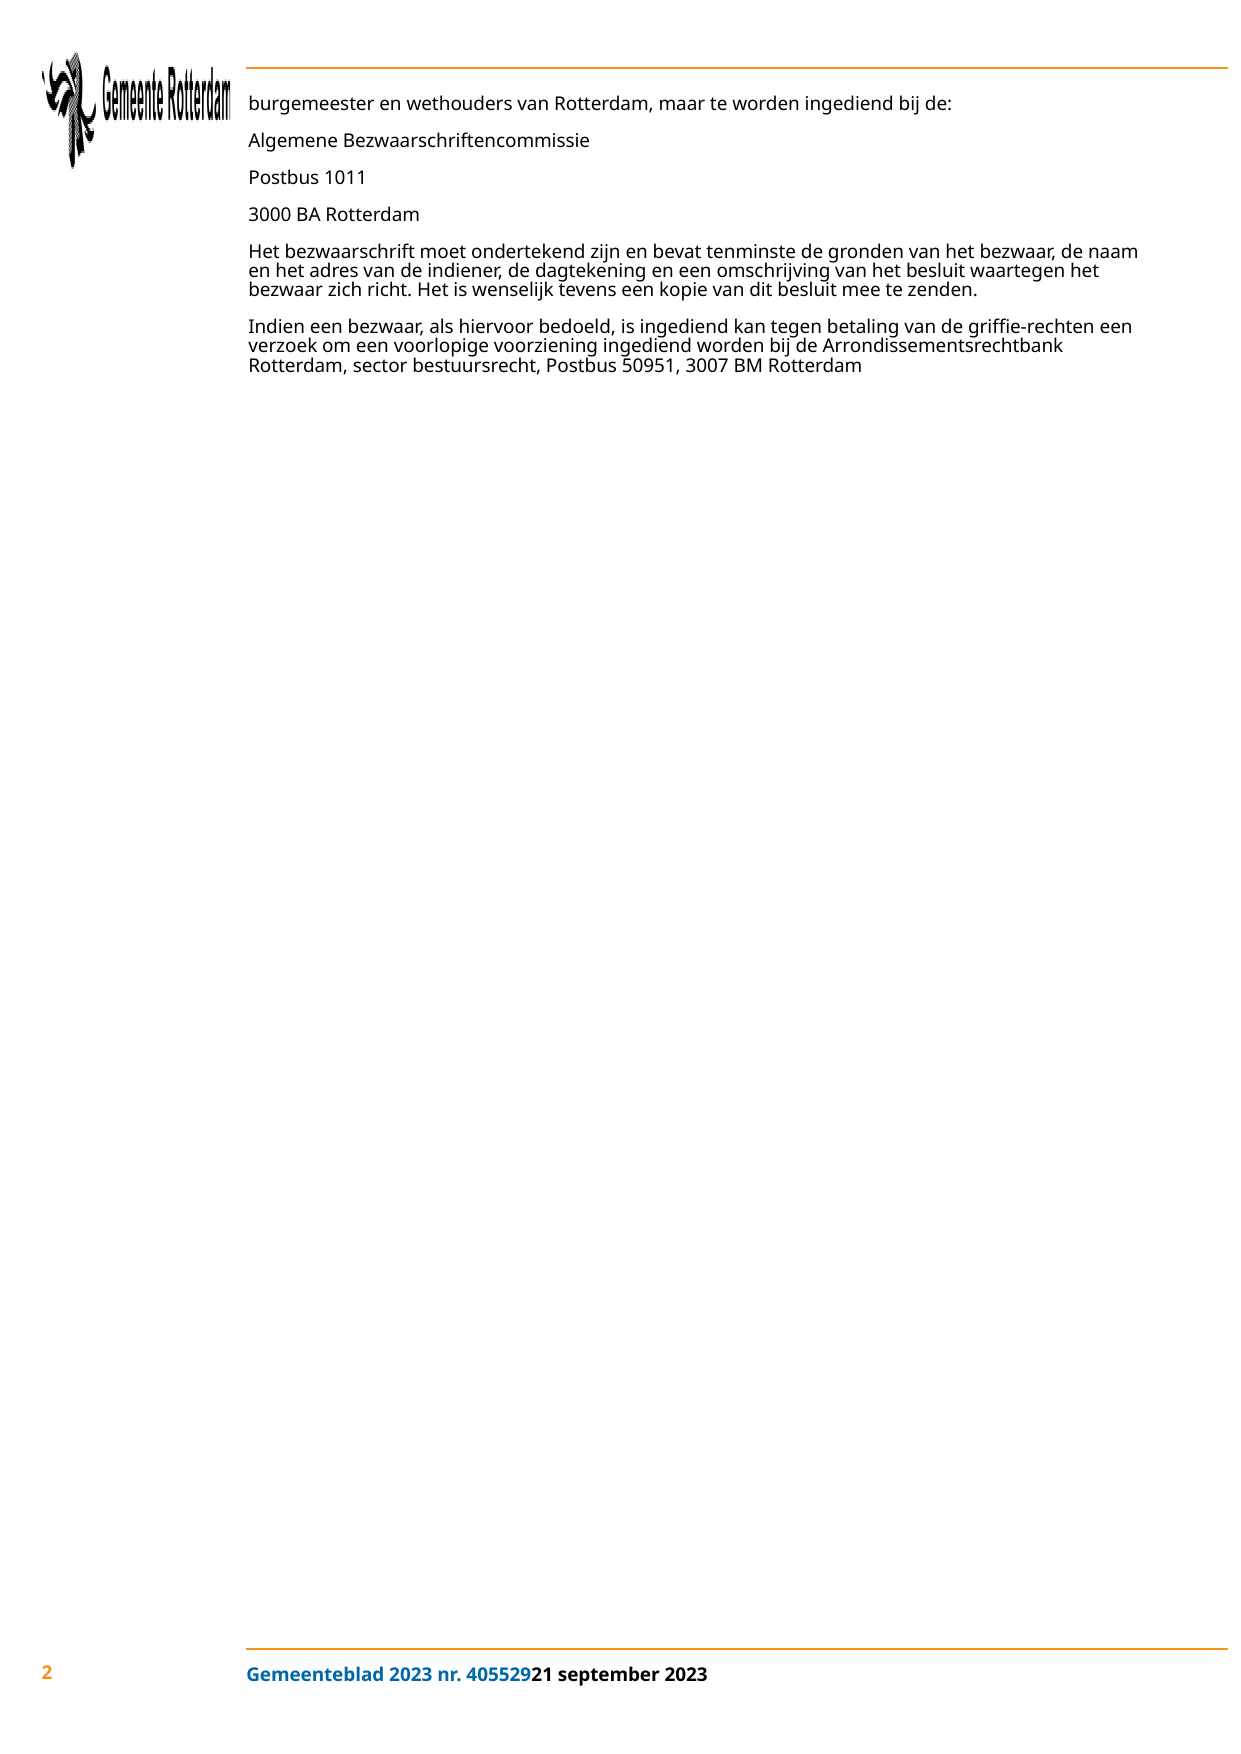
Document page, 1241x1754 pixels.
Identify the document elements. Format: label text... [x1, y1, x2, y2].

text Indien een bezwaar, als hiervoor bedoeld, is ingediend kan tegen betaling van de griffie-rechten een verzoek om een voorlopige voorziening ingediend worden bij de Arrondissementsrechtbank Rotterdam, sector bestuursrecht, Postbus 50951, 3007 BM Rotterdam [248, 318, 1152, 376]
text Het bezwaarschrift moet ondertekend zijn en bevat tenminste de gronden van het bezwaar, de naam en het adres van de indiener, de dagtekening en een omschrijving van het besluit waartegen het bezwaar zich richt. Het is wenselijk tevens een kopie van dit besluit mee te zenden. [248, 243, 1152, 301]
text burgemeester en wethouders van Rotterdam, maar te worden ingediend bij de: [248, 95, 1152, 114]
text Postbus 1011 [248, 169, 1152, 188]
text 3000 BA Rotterdam [248, 206, 1152, 225]
picture [41, 47, 231, 172]
text Algemene Bezwaarschriftencommissie [248, 132, 1152, 151]
